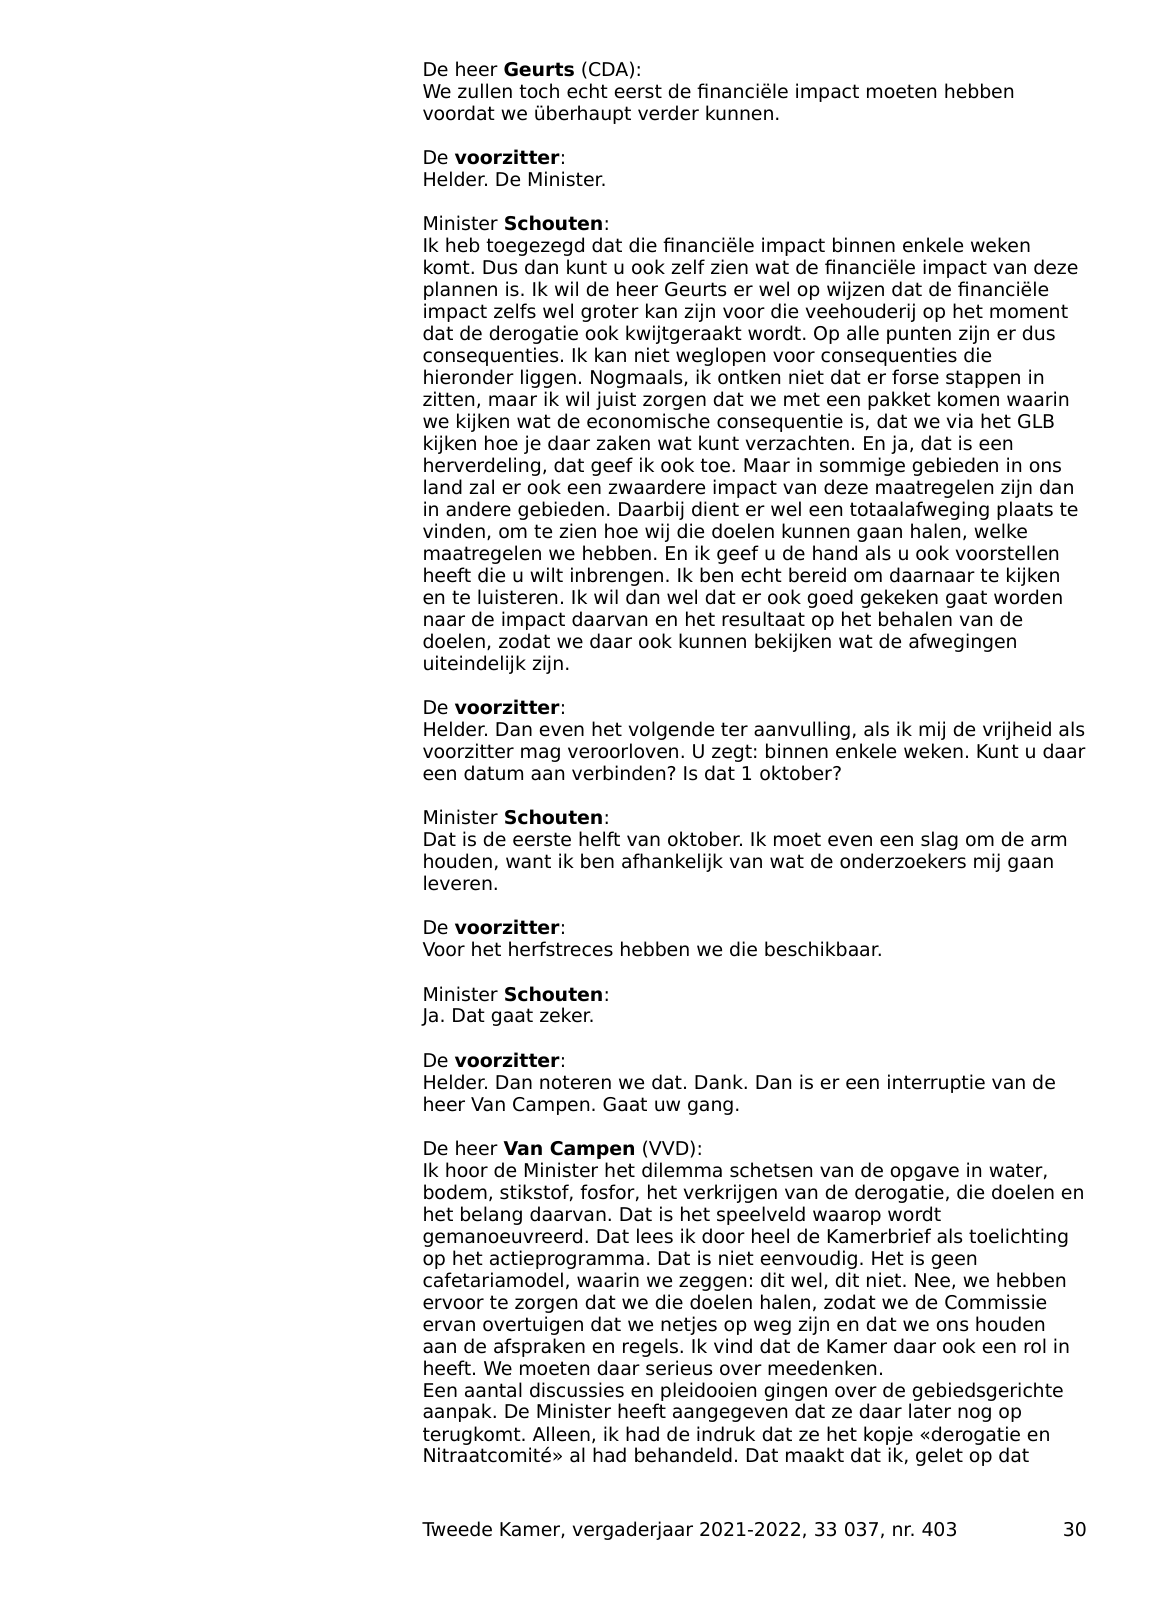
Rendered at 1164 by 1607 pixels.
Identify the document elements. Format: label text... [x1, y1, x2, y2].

text Minister Schouten: [422, 983, 1087, 1005]
text Helder. Dan even het volgende ter aanvulling, als ik mij de vrijheid als voorzitter mag veroorloven. U zegt: binnen enkele weken. Kunt u daar een datum aan verbinden? Is dat 1 oktober? [422, 719, 1087, 785]
text Dat is de eerste helft van oktober. Ik moet even een slag om de arm houden, want ik ben afhankelijk van wat de onderzoekers mij gaan leveren. [422, 829, 1087, 895]
text We zullen toch echt eerst de financiële impact moeten hebben voordat we überhaupt verder kunnen. [422, 81, 1087, 125]
text Ja. Dat gaat zeker. [422, 1005, 1087, 1027]
text De voorzitter: [422, 917, 1087, 939]
text De voorzitter: [422, 697, 1087, 719]
text Minister Schouten: [422, 807, 1087, 829]
text Helder. De Minister. [422, 169, 1087, 191]
text Ik hoor de Minister het dilemma schetsen van de opgave in water, bodem, stikstof, fosfor, het verkrijgen van de derogatie, die doelen en het belang daarvan. Dat is het speelveld waarop wordt gemanoeuvreerd. Dat lees ik door heel de Kamerbrief als toelichting op het actieprogramma. Dat is niet eenvoudig. Het is geen cafetariamodel, waarin we zeggen: dit wel, dit niet. Nee, we hebben ervoor te zorgen dat we die doelen halen, zodat we de Commissie ervan overtuigen dat we netjes op weg zijn en dat we ons houden aan de afspraken en regels. Ik vind dat de Kamer daar ook een rol in heeft. We moeten daar serieus over meedenken. [422, 1160, 1087, 1379]
text Een aantal discussies en pleidooien gingen over de gebiedsgerichte aanpak. De Minister heeft aangegeven dat ze daar later nog op terugkomt. Alleen, ik had de indruk dat ze het kopje «derogatie en Nitraatcomité» al had behandeld. Dat maakt dat ik, gelet op dat [422, 1379, 1087, 1467]
text De voorzitter: [422, 147, 1087, 169]
text De heer Geurts (CDA): [422, 59, 1087, 81]
text De voorzitter: [422, 1049, 1087, 1072]
text Voor het herfstreces hebben we die beschikbaar. [422, 939, 1087, 961]
text Ik heb toegezegd dat die financiële impact binnen enkele weken komt. Dus dan kunt u ook zelf zien wat de financiële impact van deze plannen is. Ik wil de heer Geurts er wel op wijzen dat de financiële impact zelfs wel groter kan zijn voor die veehouderij op het moment dat de derogatie ook kwijtgeraakt wordt. Op alle punten zijn er dus consequenties. Ik kan niet weglopen voor consequenties die hieronder liggen. Nogmaals, ik ontken niet dat er forse stappen in zitten, maar ik wil juist zorgen dat we met een pakket komen waarin we kijken wat de economische consequentie is, dat we via het GLB kijken hoe je daar zaken wat kunt verzachten. En ja, dat is een herverdeling, dat geef ik ook toe. Maar in sommige gebieden in ons land zal er ook een zwaardere impact van deze maatregelen zijn dan in andere gebieden. Daarbij dient er wel een totaalafweging plaats te vinden, om te zien hoe wij die doelen kunnen gaan halen, welke maatregelen we hebben. En ik geef u de hand als u ook voorstellen heeft die u wilt inbrengen. Ik ben echt bereid om daarnaar te kijken en te luisteren. Ik wil dan wel dat er ook goed gekeken gaat worden naar de impact daarvan en het resultaat op het behalen van de doelen, zodat we daar ook kunnen bekijken wat de afwegingen uiteindelijk zijn. [422, 235, 1087, 675]
text De heer Van Campen (VVD): [422, 1138, 1087, 1160]
text Minister Schouten: [422, 213, 1087, 235]
text Helder. Dan noteren we dat. Dank. Dan is er een interruptie van de heer Van Campen. Gaat uw gang. [422, 1072, 1087, 1116]
